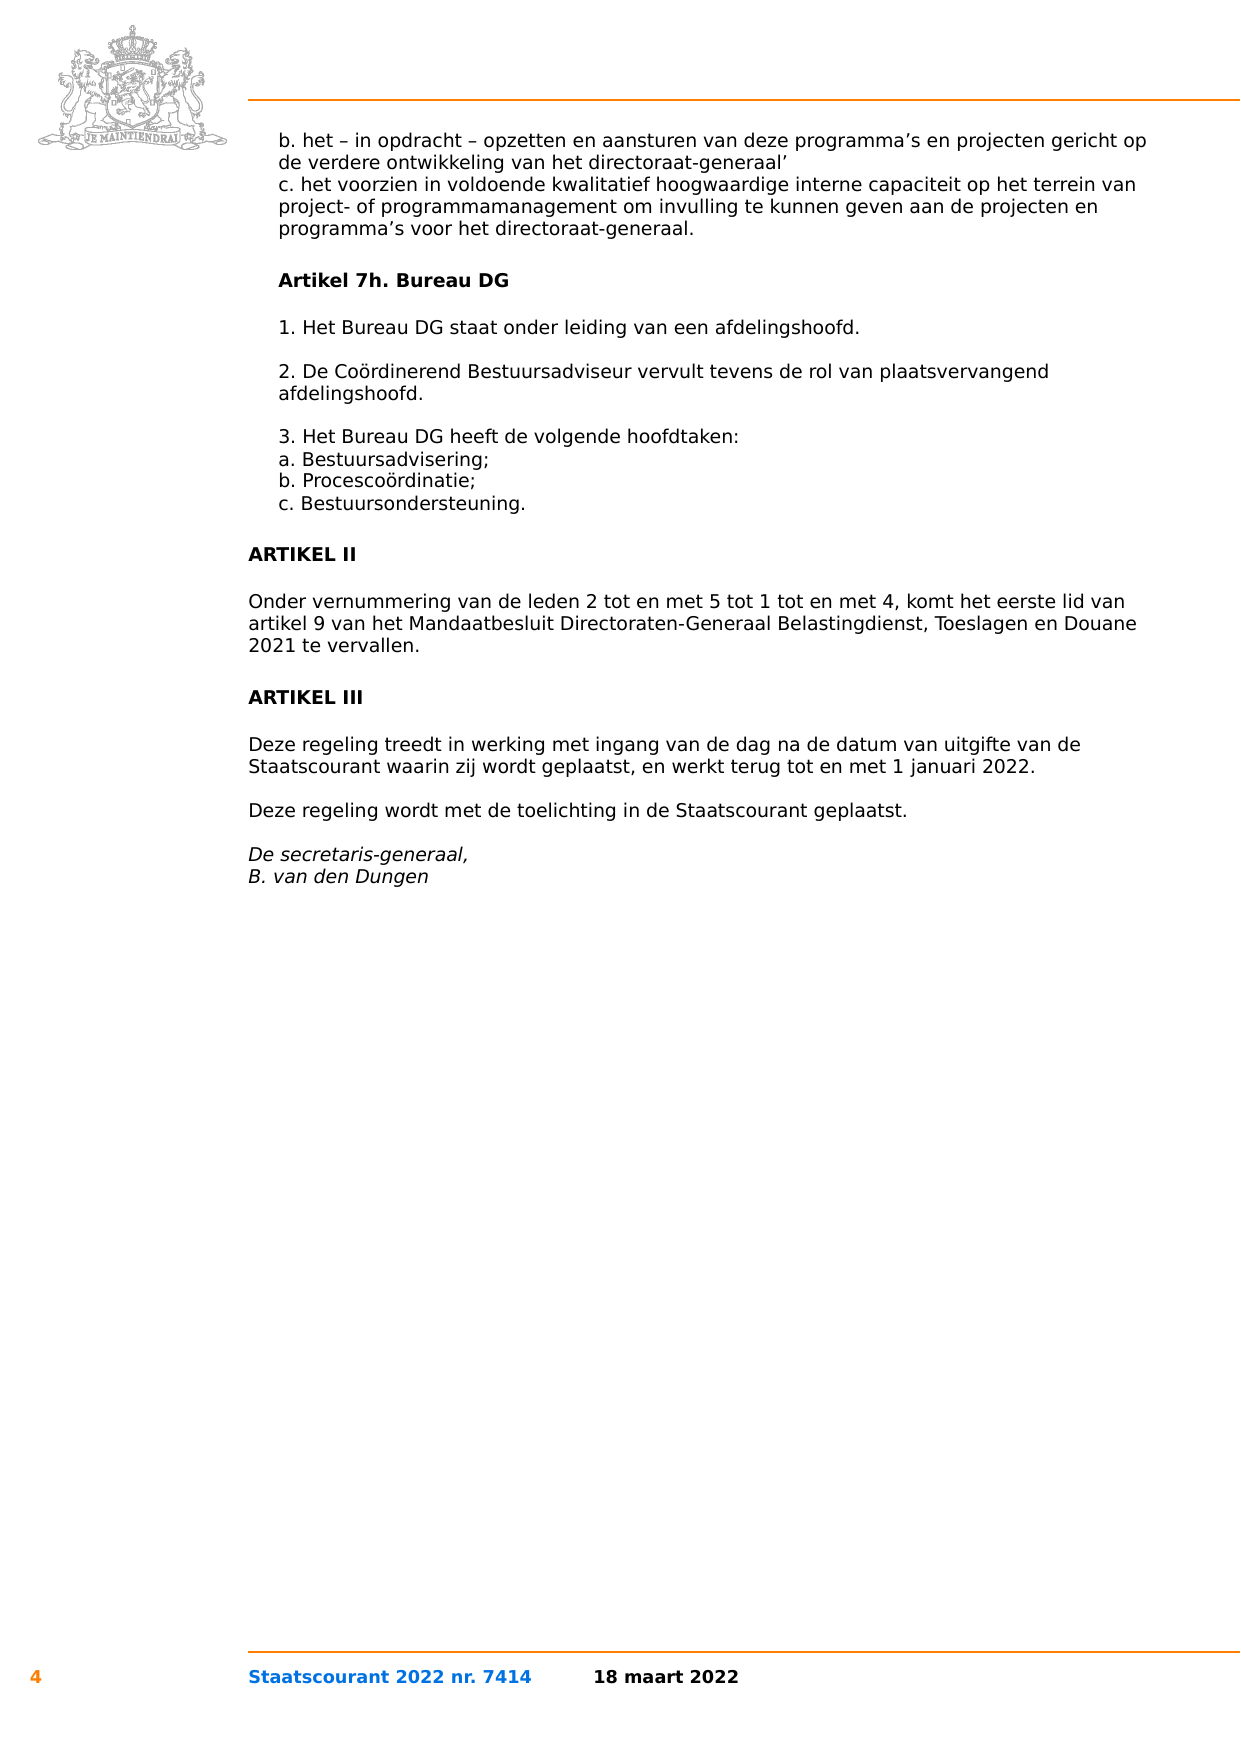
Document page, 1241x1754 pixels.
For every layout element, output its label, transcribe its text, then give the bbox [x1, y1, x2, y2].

text 3. Het Bureau DG heeft de volgende hoofdtaken: [278, 426, 1163, 448]
text Deze regeling treedt in werking met ingang van de dag na de datum van uitgifte van de Staatscourant waarin zij wordt geplaatst, en werkt terug tot en met 1 januari 2022. [248, 734, 1163, 778]
text Onder vernummering van de leden 2 tot en met 5 tot 1 tot en met 4, komt het eerste lid van artikel 9 van het Mandaatbesluit Directoraten-Generaal Belastingdienst, Toeslagen en Douane 2021 te vervallen. [248, 591, 1163, 657]
subtitle ARTIKEL III [248, 687, 1163, 709]
text b. het – in opdracht – opzetten en aansturen van deze programma’s en projecten gericht op de verdere ontwikkeling van het directoraat-generaal’ [278, 130, 1163, 174]
text De secretaris-generaal, B. van den Dungen [248, 844, 1163, 888]
subtitle ARTIKEL II [248, 544, 1163, 566]
text b. Procescoördinatie; [278, 470, 1163, 492]
text Deze regeling wordt met de toelichting in de Staatscourant geplaatst. [248, 800, 1163, 822]
text a. Bestuursadvisering; [278, 448, 1163, 470]
subtitle Artikel 7h. Bureau DG [278, 270, 1163, 292]
text 2. De Coördinerend Bestuursadviseur vervult tevens de rol van plaatsvervangend afdelingshoofd. [278, 361, 1163, 404]
text c. Bestuursondersteuning. [278, 492, 1163, 514]
text c. het voorzien in voldoende kwalitatief hoogwaardige interne capaciteit op het terrein van project- of programmamanagement om invulling te kunnen geven aan de projecten en programma’s voor het directoraat-generaal. [278, 174, 1163, 240]
picture [38, 25, 227, 150]
text 1. Het Bureau DG staat onder leiding van een afdelingshoofd. [278, 317, 1163, 339]
